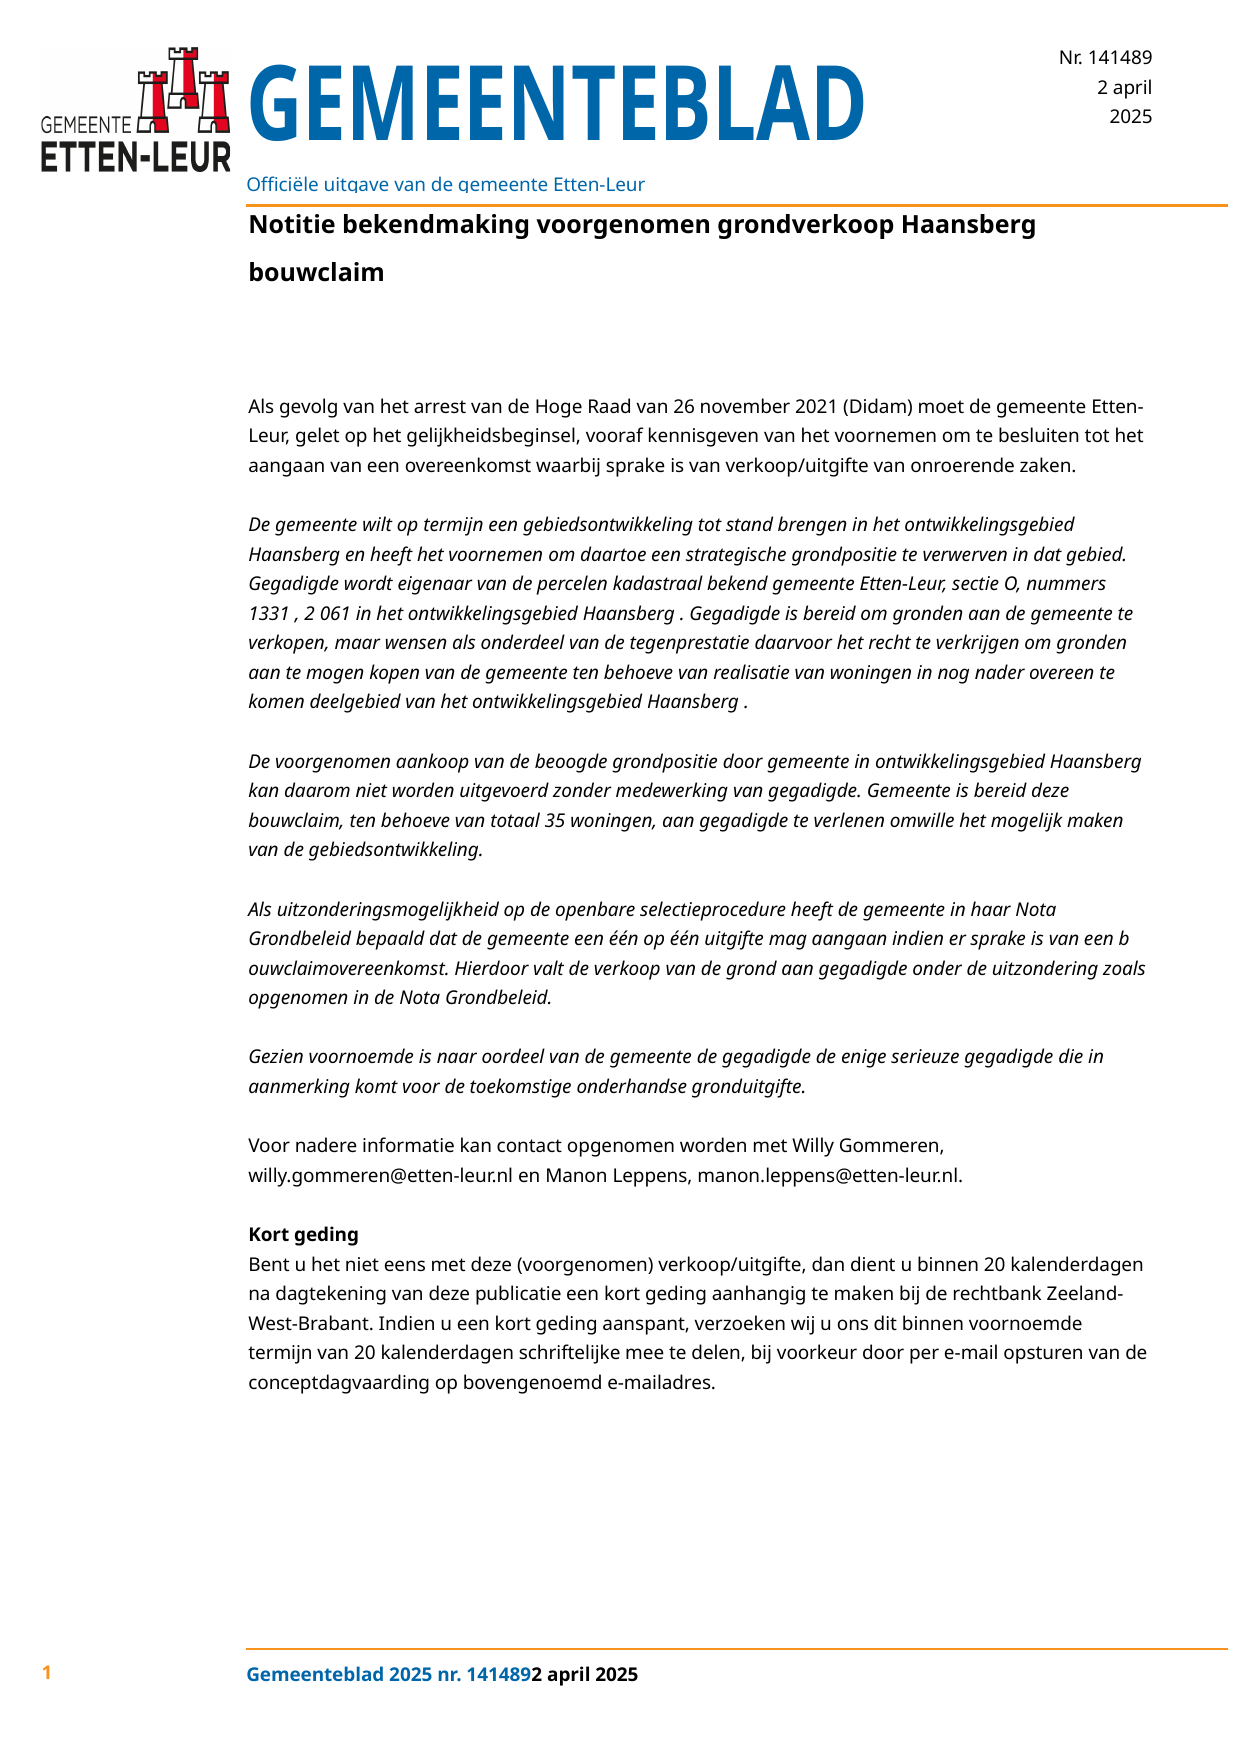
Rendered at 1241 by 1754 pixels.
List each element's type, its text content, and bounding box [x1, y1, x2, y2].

text De gemeente wilt op termijn een gebiedsontwikkeling tot stand brengen in het ontwikkelingsgebied Haansberg en heeft het voornemen om daartoe een strategische grondpositie te verwerven in dat gebied. Gegadigde wordt eigenaar van de percelen kadastraal bekend gemeente Etten-Leur, sectie O, nummers 1331 , 2 061 in het ontwikkelingsgebied Haansberg . Gegadigde is bereid om gronden aan de gemeente te verkopen, maar wensen als onderdeel van de tegenprestatie daarvoor het recht te verkrijgen om gronden aan te mogen kopen van de gemeente ten behoeve van realisatie van woningen in nog nader overeen te komen deelgebied van het ontwikkelingsgebied Haansberg . [248, 511, 1152, 714]
text Notitie bekendmaking voorgenomen grondverkoop Haansberg bouwclaim [248, 207, 1152, 288]
text Gezien voornoemde is naar oordeel van de gemeente de gegadigde de enige serieuze gegadigde die in aanmerking komt voor de toekomstige onderhandse gronduitgifte. [248, 1044, 1152, 1099]
text Kort geding [248, 1221, 1152, 1247]
text Bent u het niet eens met deze (voorgenomen) verkoop/uitgifte, dan dient u binnen 20 kalenderdagen na dagtekening van deze publicatie een kort geding aanhangig te maken bij de rechtbank Zeeland-West-Brabant. Indien u een kort geding aanspant, verzoeken wij u ons dit binnen voornoemde termijn van 20 kalenderdagen schriftelijke mee te delen, bij voorkeur door per e-mail opsturen van de conceptdagvaarding op bovengenoemd e-mailadres. [248, 1251, 1152, 1395]
text Voor nadere informatie kan contact opgenomen worden met Willy Gommeren, willy.gommeren@etten-leur.nl en Manon Leppens, manon.leppens@etten-leur.nl. [248, 1132, 1152, 1188]
text Als gevolg van het arrest van de Hoge Raad van 26 november 2021 (Didam) moet de gemeente Etten-Leur, gelet op het gelijkheidsbeginsel, vooraf kennisgeven van het voornemen om te besluiten tot het aangaan van een overeenkomst waarbij sprake is van verkoop/uitgifte van onroerende zaken. [248, 393, 1152, 478]
text Als uitzonderingsmogelijkheid op de openbare selectieprocedure heeft de gemeente in haar Nota Grondbeleid bepaald dat de gemeente een één op één uitgifte mag aangaan indien er sprake is van een b ouwclaimovereenkomst. Hierdoor valt de verkoop van de grond aan gegadigde onder de uitzondering zoals opgenomen in de Nota Grondbeleid. [248, 896, 1152, 1010]
picture [41, 47, 231, 172]
text De voorgenomen aankoop van de beoogde grondpositie door gemeente in ontwikkelingsgebied Haansberg kan daarom niet worden uitgevoerd zonder medewerking van gegadigde. Gemeente is bereid deze bouwclaim, ten behoeve van totaal 35 woningen, aan gegadigde te verlenen omwille het mogelijk maken van de gebiedsontwikkeling. [248, 748, 1152, 862]
